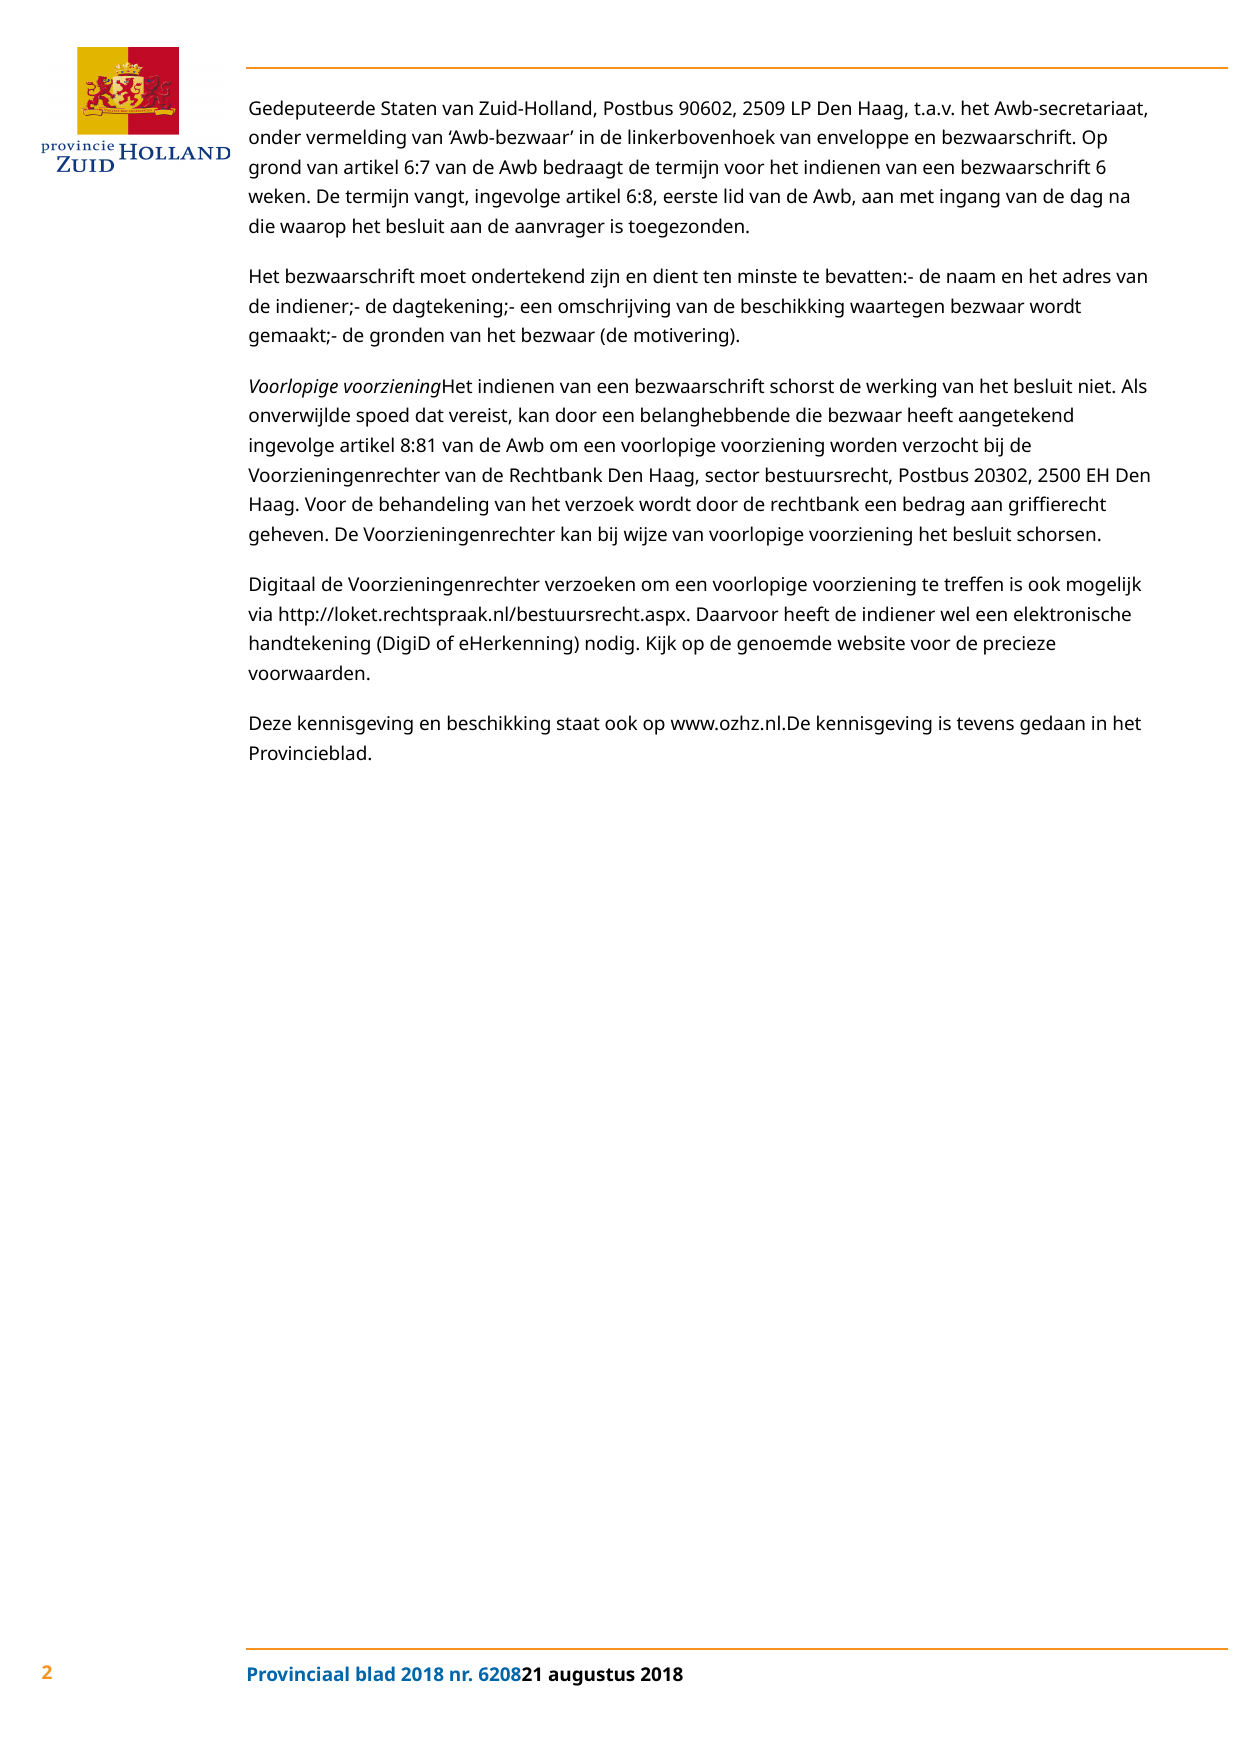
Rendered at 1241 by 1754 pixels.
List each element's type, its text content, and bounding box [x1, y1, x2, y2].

text Gedeputeerde Staten van Zuid-Holland, Postbus 90602, 2509 LP Den Haag, t.a.v. het Awb-secretariaat, onder vermelding van ‘Awb-bezwaar’ in de linkerbovenhoek van enveloppe en bezwaarschrift. Op grond van artikel 6:7 van de Awb bedraagt de termijn voor het indienen van een bezwaarschrift 6 weken. De termijn vangt, ingevolge artikel 6:8, eerste lid van de Awb, aan met ingang van de dag na die waarop het besluit aan de aanvrager is toegezonden. [248, 95, 1152, 239]
text Voorlopige voorzieningHet indienen van een bezwaarschrift schorst de werking van het besluit niet. Als onverwijlde spoed dat vereist, kan door een belanghebbende die bezwaar heeft aangetekend ingevolge artikel 8:81 van de Awb om een voorlopige voorziening worden verzocht bij de Voorzieningenrechter van de Rechtbank Den Haag, sector bestuursrecht, Postbus 20302, 2500 EH Den Haag. Voor de behandeling van het verzoek wordt door de rechtbank een bedrag aan griffierecht geheven. De Voorzieningenrechter kan bij wijze van voorlopige voorziening het besluit schorsen. [248, 373, 1152, 547]
picture [41, 47, 231, 172]
text Deze kennisgeving en beschikking staat ook op www.ozhz.nl.De kennisgeving is tevens gedaan in het Provincieblad. [248, 711, 1152, 766]
text Digitaal de Voorzieningenrechter verzoeken om een voorlopige voorziening te treffen is ook mogelijk via http://loket.rechtspraak.nl/bestuursrecht.aspx. Daarvoor heeft de indiener wel een elektronische handtekening (DigiD of eHerkenning) nodig. Kijk op de genoemde website voor de precieze voorwaarden. [248, 571, 1152, 686]
text Het bezwaarschrift moet ondertekend zijn en dient ten minste te bevatten:- de naam en het adres van de indiener;- de dagtekening;- een omschrijving van de beschikking waartegen bezwaar wordt gemaakt;- de gronden van het bezwaar (de motivering). [248, 263, 1152, 348]
